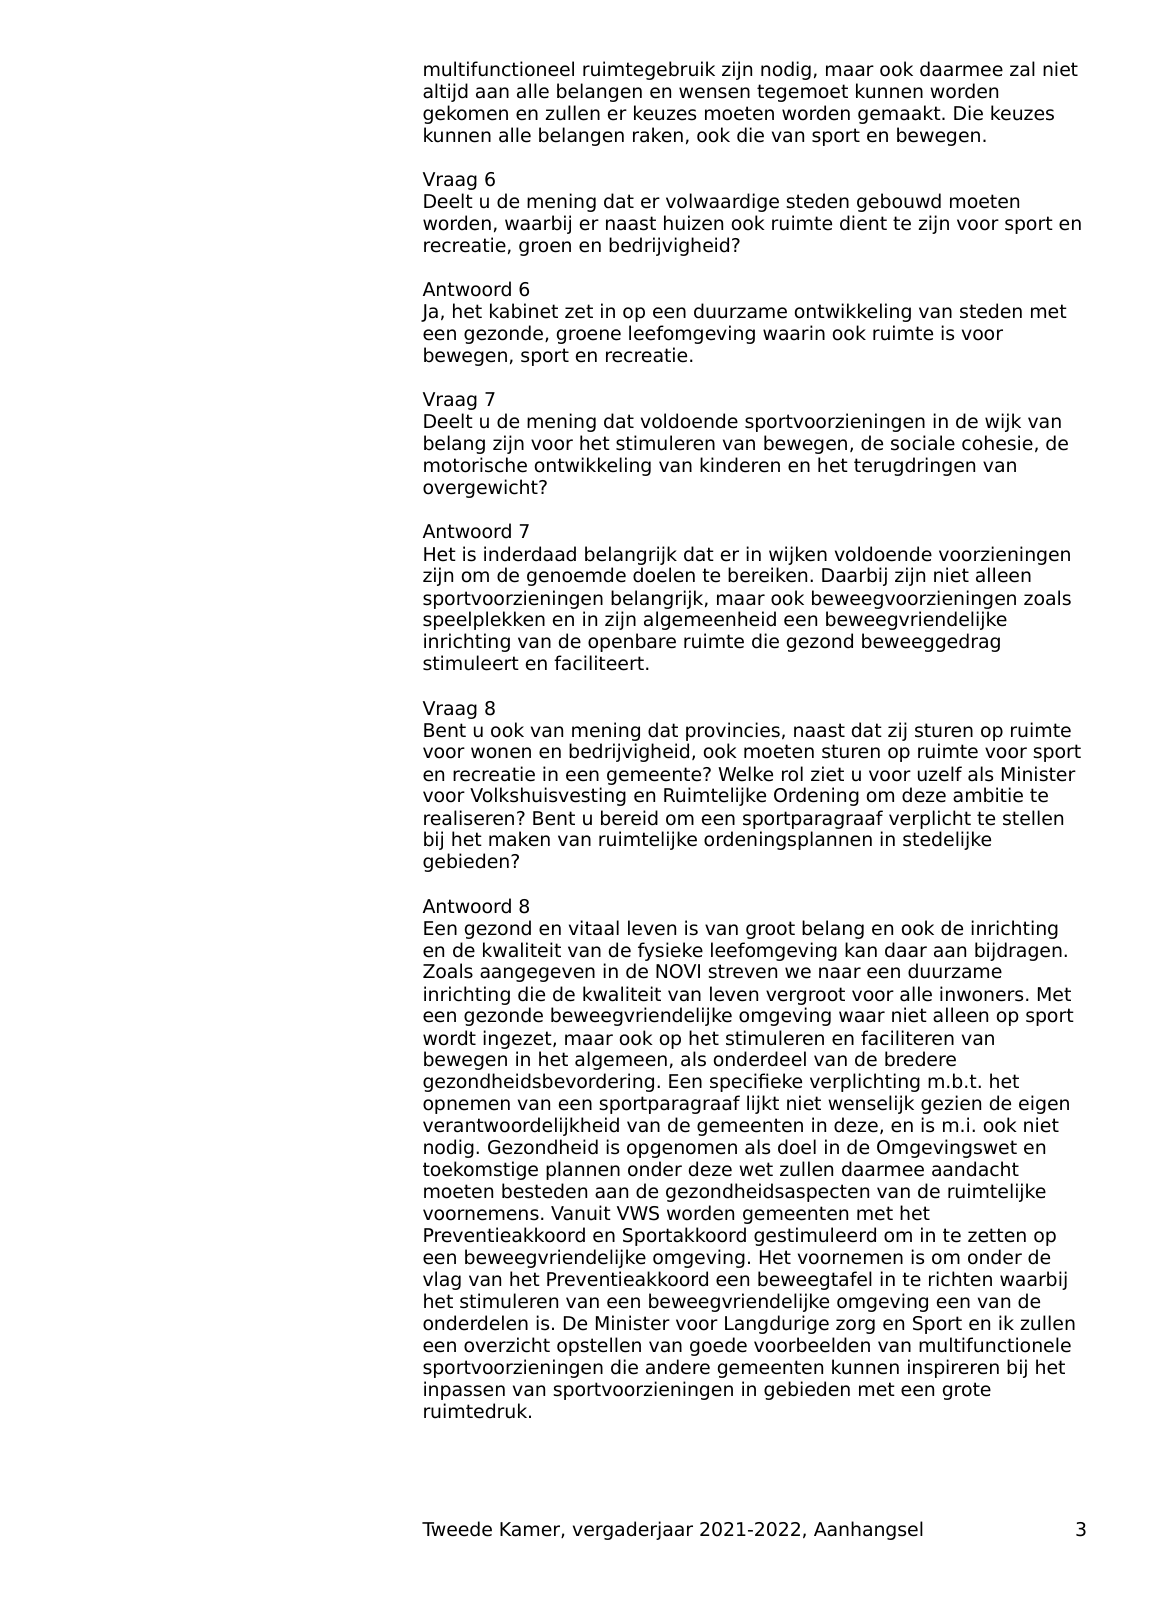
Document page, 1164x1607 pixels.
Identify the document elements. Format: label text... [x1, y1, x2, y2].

text multifunctioneel ruimtegebruik zijn nodig, maar ook daarmee zal niet altijd aan alle belangen en wensen tegemoet kunnen worden gekomen en zullen er keuzes moeten worden gemaakt. Die keuzes kunnen alle belangen raken, ook die van sport en bewegen. [422, 59, 1087, 147]
text Vraag 8 [422, 697, 1087, 719]
text Het is inderdaad belangrijk dat er in wijken voldoende voorzieningen zijn om de genoemde doelen te bereiken. Daarbij zijn niet alleen sportvoorzieningen belangrijk, maar ook beweegvoorzieningen zoals speelplekken en in zijn algemeenheid een beweegvriendelijke inrichting van de openbare ruimte die gezond beweeggedrag stimuleert en faciliteert. [422, 543, 1087, 675]
text Antwoord 6 [422, 279, 1087, 301]
text Antwoord 8 [422, 896, 1087, 917]
text Antwoord 7 [422, 521, 1087, 543]
text Vraag 6 [422, 169, 1087, 191]
text Vraag 7 [422, 389, 1087, 411]
text Deelt u de mening dat voldoende sportvoorzieningen in de wijk van belang zijn voor het stimuleren van bewegen, de sociale cohesie, de motorische ontwikkeling van kinderen en het terugdringen van overgewicht? [422, 411, 1087, 499]
text Bent u ook van mening dat provincies, naast dat zij sturen op ruimte voor wonen en bedrijvigheid, ook moeten sturen op ruimte voor sport en recreatie in een gemeente? Welke rol ziet u voor uzelf als Minister voor Volkshuisvesting en Ruimtelijke Ordening om deze ambitie te realiseren? Bent u bereid om een sportparagraaf verplicht te stellen bij het maken van ruimtelijke ordeningsplannen in stedelijke gebieden? [422, 719, 1087, 873]
text Deelt u de mening dat er volwaardige steden gebouwd moeten worden, waarbij er naast huizen ook ruimte dient te zijn voor sport en recreatie, groen en bedrijvigheid? [422, 191, 1087, 257]
text Ja, het kabinet zet in op een duurzame ontwikkeling van steden met een gezonde, groene leefomgeving waarin ook ruimte is voor bewegen, sport en recreatie. [422, 301, 1087, 367]
text Een gezond en vitaal leven is van groot belang en ook de inrichting en de kwaliteit van de fysieke leefomgeving kan daar aan bijdragen. Zoals aangegeven in de NOVI streven we naar een duurzame inrichting die de kwaliteit van leven vergroot voor alle inwoners. Met een gezonde beweegvriendelijke omgeving waar niet alleen op sport wordt ingezet, maar ook op het stimuleren en faciliteren van bewegen in het algemeen, als onderdeel van de bredere gezondheidsbevordering. Een specifieke verplichting m.b.t. het opnemen van een sportparagraaf lijkt niet wenselijk gezien de eigen verantwoordelijkheid van de gemeenten in deze, en is m.i. ook niet nodig. Gezondheid is opgenomen als doel in de Omgevingswet en toekomstige plannen onder deze wet zullen daarmee aandacht moeten besteden aan de gezondheidsaspecten van de ruimtelijke voornemens. Vanuit VWS worden gemeenten met het Preventieakkoord en Sportakkoord gestimuleerd om in te zetten op een beweegvriendelijke omgeving. Het voornemen is om onder de vlag van het Preventieakkoord een beweegtafel in te richten waarbij het stimuleren van een beweegvriendelijke omgeving een van de onderdelen is. De Minister voor Langdurige zorg en Sport en ik zullen een overzicht opstellen van goede voorbeelden van multifunctionele sportvoorzieningen die andere gemeenten kunnen inspireren bij het inpassen van sportvoorzieningen in gebieden met een grote ruimtedruk. [422, 917, 1087, 1423]
